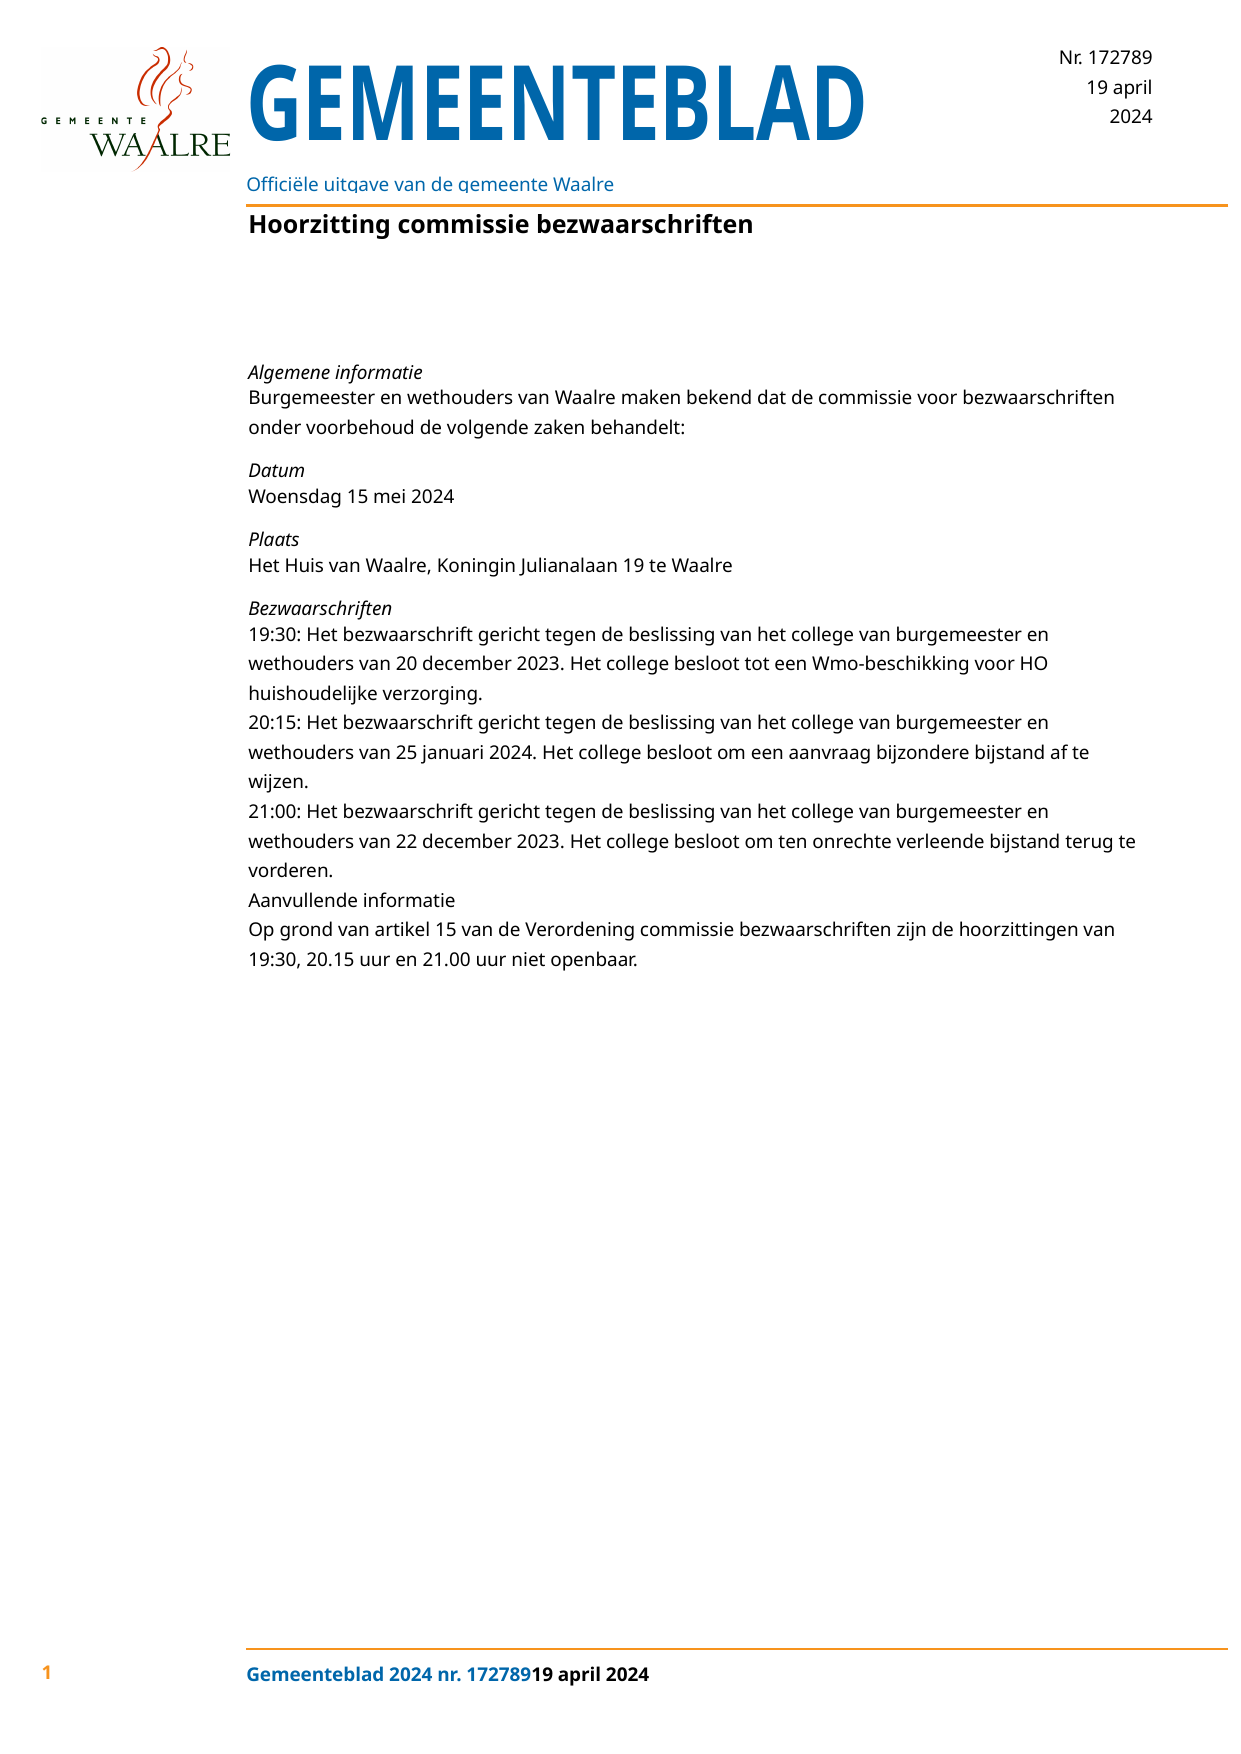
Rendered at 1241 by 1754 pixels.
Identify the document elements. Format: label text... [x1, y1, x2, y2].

text Datum [248, 457, 1152, 483]
text 19:30: Het bezwaarschrift gericht tegen de beslissing van het college van burgemeester en wethouders van 20 december 2023. Het college besloot tot een Wmo-beschikking voor HO huishoudelijke verzorging. [248, 621, 1152, 706]
text 20:15: Het bezwaarschrift gericht tegen de beslissing van het college van burgemeester en wethouders van 25 januari 2024. Het college besloot om een aanvraag bijzondere bijstand af te wijzen. [248, 709, 1152, 794]
text Plaats [248, 526, 1152, 552]
text Burgemeester en wethouders van Waalre maken bekend dat de commissie voor bezwaarschriften onder voorbehoud de volgende zaken behandelt: [248, 384, 1152, 440]
text Woensdag 15 mei 2024 [248, 483, 1152, 509]
text Algemene informatie [248, 359, 1152, 384]
picture [41, 47, 231, 172]
text Hoorzitting commissie bezwaarschriften [248, 207, 1152, 241]
text Het Huis van Waalre, Koningin Julianalaan 19 te Waalre [248, 552, 1152, 578]
text Aanvullende informatie [248, 887, 1152, 913]
text 21:00: Het bezwaarschrift gericht tegen de beslissing van het college van burgemeester en wethouders van 22 december 2023. Het college besloot om ten onrechte verleende bijstand terug te vorderen. [248, 798, 1152, 883]
text Bezwaarschriften [248, 595, 1152, 621]
text Op grond van artikel 15 van de Verordening commissie bezwaarschriften zijn de hoorzittingen van 19:30, 20.15 uur en 21.00 uur niet openbaar. [248, 917, 1152, 972]
